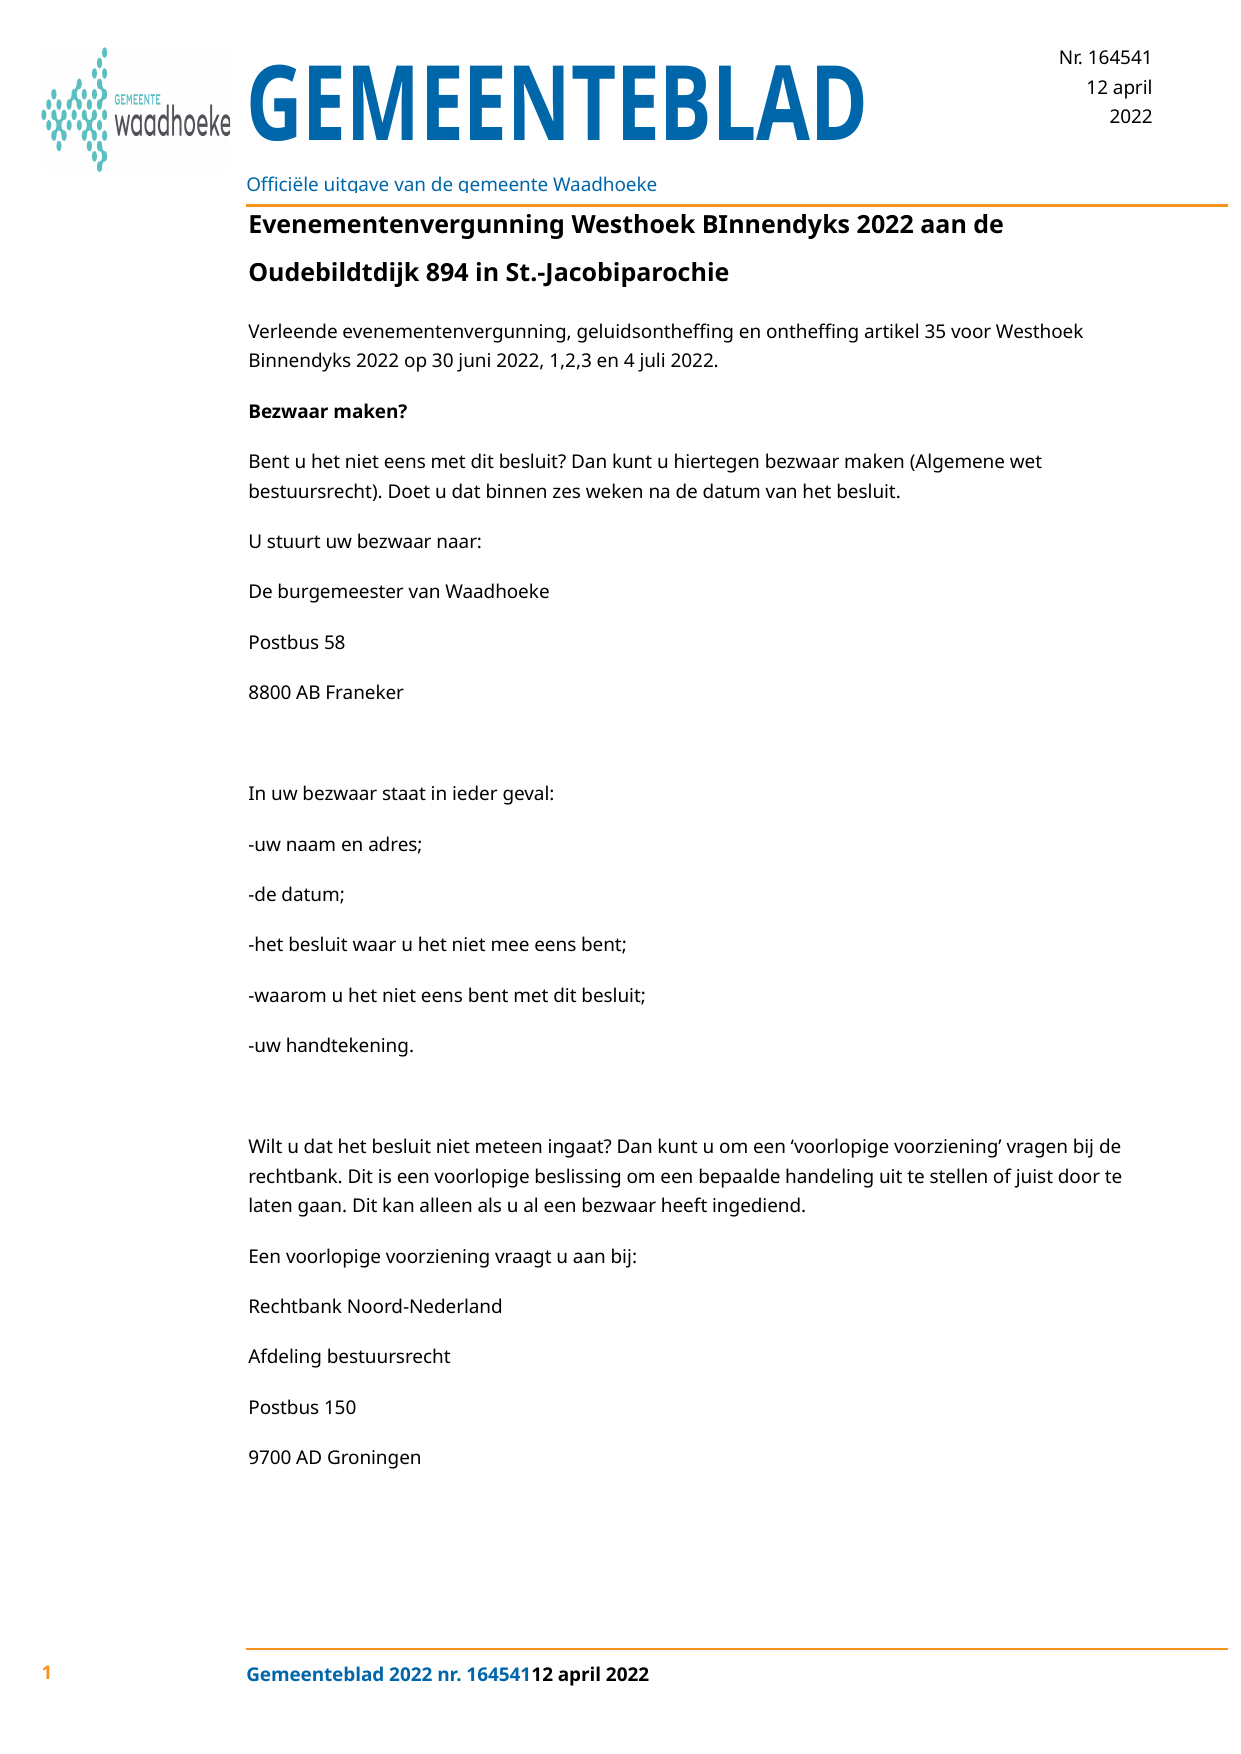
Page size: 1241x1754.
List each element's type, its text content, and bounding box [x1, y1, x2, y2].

text Wilt u dat het besluit niet meteen ingaat? Dan kunt u om een ‘voorlopige voorziening’ vragen bij de rechtbank. Dit is een voorlopige beslissing om een bepaalde handeling uit te stellen of juist door te laten gaan. Dit kan alleen als u al een bezwaar heeft ingediend. [248, 1133, 1152, 1218]
text Bent u het niet eens met dit besluit? Dan kunt u hiertegen bezwaar maken (Algemene wet bestuursrecht). Doet u dat binnen zes weken na de datum van het besluit. [248, 448, 1152, 504]
text Postbus 58 [248, 629, 1152, 655]
text -de datum; [248, 881, 1152, 907]
text 9700 AD Groningen [248, 1444, 1152, 1470]
text -uw handtekening. [248, 1032, 1152, 1058]
text Rechtbank Noord-Nederland [248, 1293, 1152, 1319]
text De burgemeester van Waadhoeke [248, 579, 1152, 604]
text Evenementenvergunning Westhoek BInnendyks 2022 aan de Oudebildtdijk 894 in St.-Jacobiparochie [248, 207, 1152, 288]
text Postbus 150 [248, 1394, 1152, 1420]
text Afdeling bestuursrecht [248, 1344, 1152, 1369]
text U stuurt uw bezwaar naar: [248, 528, 1152, 554]
text -uw naam en adres; [248, 831, 1152, 857]
text -waarom u het niet eens bent met dit besluit; [248, 982, 1152, 1008]
text In uw bezwaar staat in ieder geval: [248, 780, 1152, 806]
picture [41, 47, 231, 172]
text Een voorlopige voorziening vraagt u aan bij: [248, 1243, 1152, 1269]
text -het besluit waar u het niet mee eens bent; [248, 932, 1152, 957]
text Verleende evenementenvergunning, geluidsontheffing en ontheffing artikel 35 voor Westhoek Binnendyks 2022 op 30 juni 2022, 1,2,3 en 4 juli 2022. [248, 318, 1152, 373]
text 8800 AB Franeker [248, 679, 1152, 705]
text Bezwaar maken? [248, 398, 1152, 424]
